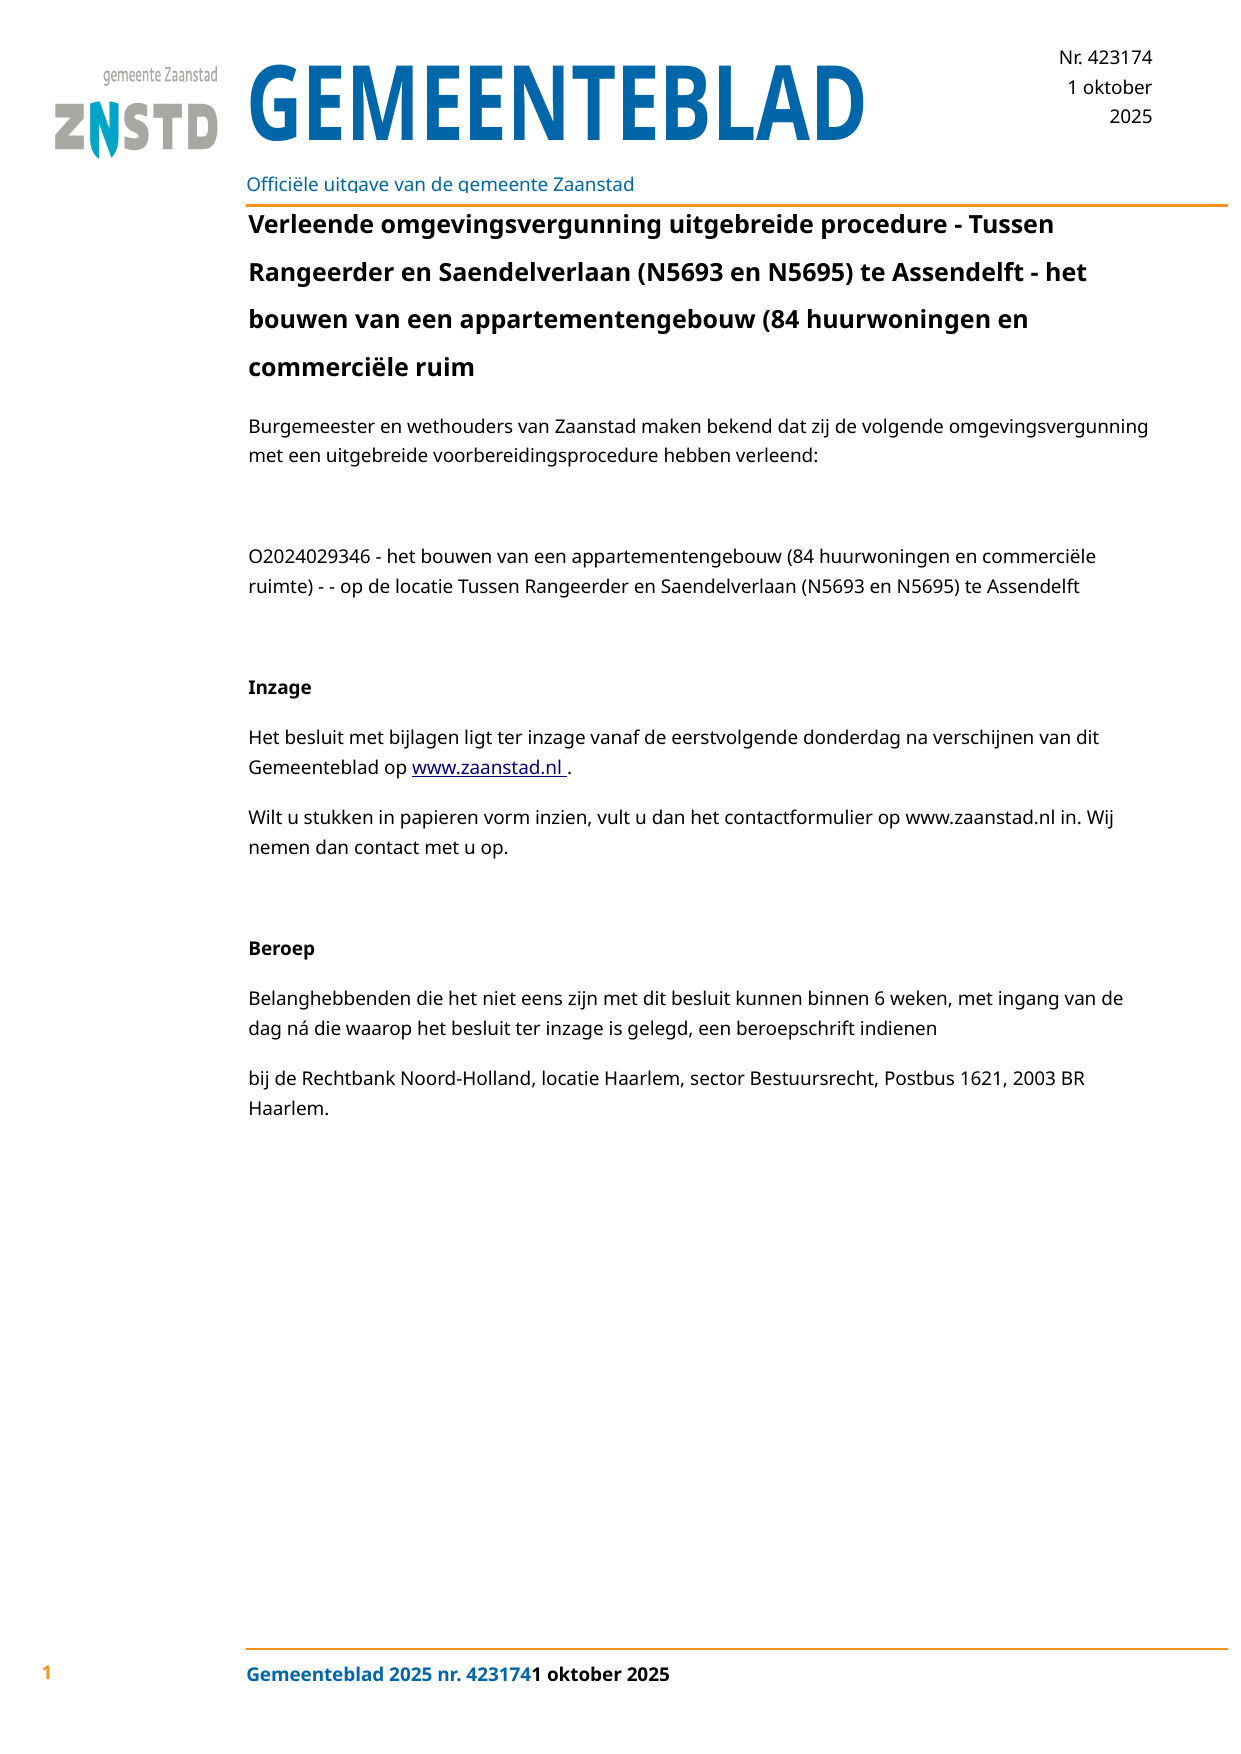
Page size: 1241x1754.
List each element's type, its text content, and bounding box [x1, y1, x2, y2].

picture [41, 47, 231, 172]
text Burgemeester en wethouders van Zaanstad maken bekend dat zij de volgende omgevingsvergunning met een uitgebreide voorbereidingsprocedure hebben verleend: [248, 413, 1152, 468]
text bij de Rechtbank Noord-Holland, locatie Haarlem, sector Bestuursrecht, Postbus 1621, 2003 BR Haarlem. [248, 1065, 1152, 1121]
text Wilt u stukken in papieren vorm inzien, vult u dan het contactformulier op www.zaanstad.nl in. Wij nemen dan contact met u op. [248, 804, 1152, 860]
text Het besluit met bijlagen ligt ter inzage vanaf de eerstvolgende donderdag na verschijnen van dit Gemeenteblad op www.zaanstad.nl . [248, 724, 1152, 780]
text O2024029346 - het bouwen van een apparteme­ntengebouw (84 huurwonin­gen en commerciële ruimte) - - op de locatie Tussen Rangeerder en Saendelverlaan (N5693 en N5695) te Assendelft [248, 543, 1152, 599]
text Belanghebbenden die het niet eens zijn met dit besluit kunnen binnen 6 weken, met ingang van de dag ná die waarop het besluit ter inzage is gelegd, een beroepschrift indienen [248, 985, 1152, 1041]
text Beroep [248, 935, 1152, 961]
text Inzage [248, 674, 1152, 700]
text Verleende omgevingsvergunning uitgebreide procedure - Tussen Rangeerder en Saendelverlaan (N5693 en N5695) te Assendelft - het bouwen van een apparteme­ntengebouw (84 huurwonin­gen en commerciële ruim [248, 207, 1152, 384]
